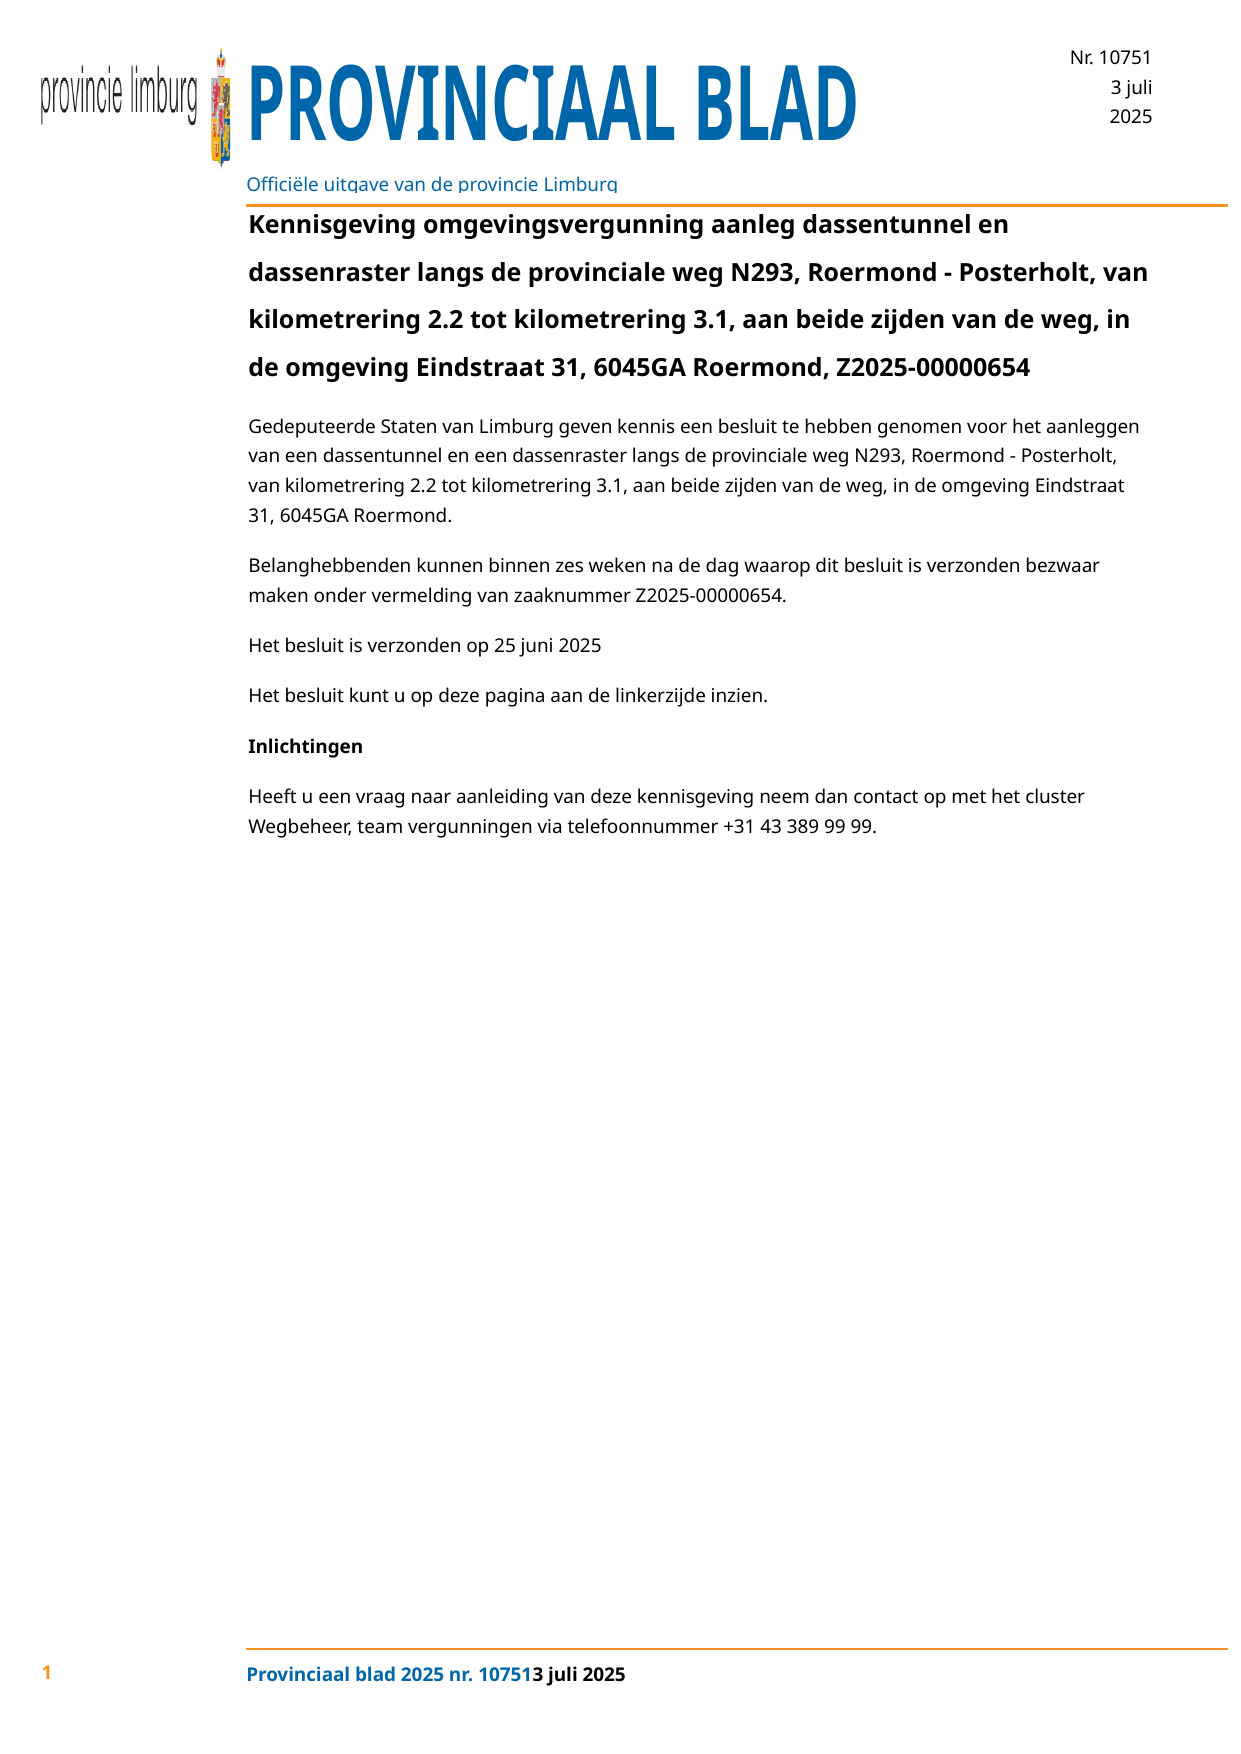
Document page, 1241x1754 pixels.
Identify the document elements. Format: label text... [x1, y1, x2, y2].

text Heeft u een vraag naar aanleiding van deze kennisgeving neem dan contact op met het cluster Wegbeheer, team vergunningen via telefoonnummer +31 43 389 99 99. [248, 783, 1152, 839]
text Het besluit is verzonden op 25 juni 2025 [248, 632, 1152, 658]
text Kennisgeving omgevingsvergunning aanleg dassentunnel en dassenraster langs de provinciale weg N293, Roermond - Posterholt, van kilometrering 2.2 tot kilometrering 3.1, aan beide zijden van de weg, in de omgeving Eindstraat 31, 6045GA Roermond, Z2025-00000654 [248, 207, 1152, 384]
picture [41, 47, 231, 172]
text Het besluit kunt u op deze pagina aan de linkerzijde inzien. [248, 683, 1152, 708]
text Inlichtingen [248, 733, 1152, 759]
text Gedeputeerde Staten van Limburg geven kennis een besluit te hebben genomen voor het aanleggen van een dassentunnel en een dassenraster langs de provinciale weg N293, Roermond - Posterholt, van kilometrering 2.2 tot kilometrering 3.1, aan beide zijden van de weg, in de omgeving Eindstraat 31, 6045GA Roermond. [248, 413, 1152, 528]
text Belanghebbenden kunnen binnen zes weken na de dag waarop dit besluit is verzonden bezwaar maken onder vermelding van zaaknummer Z2025-00000654. [248, 552, 1152, 608]
